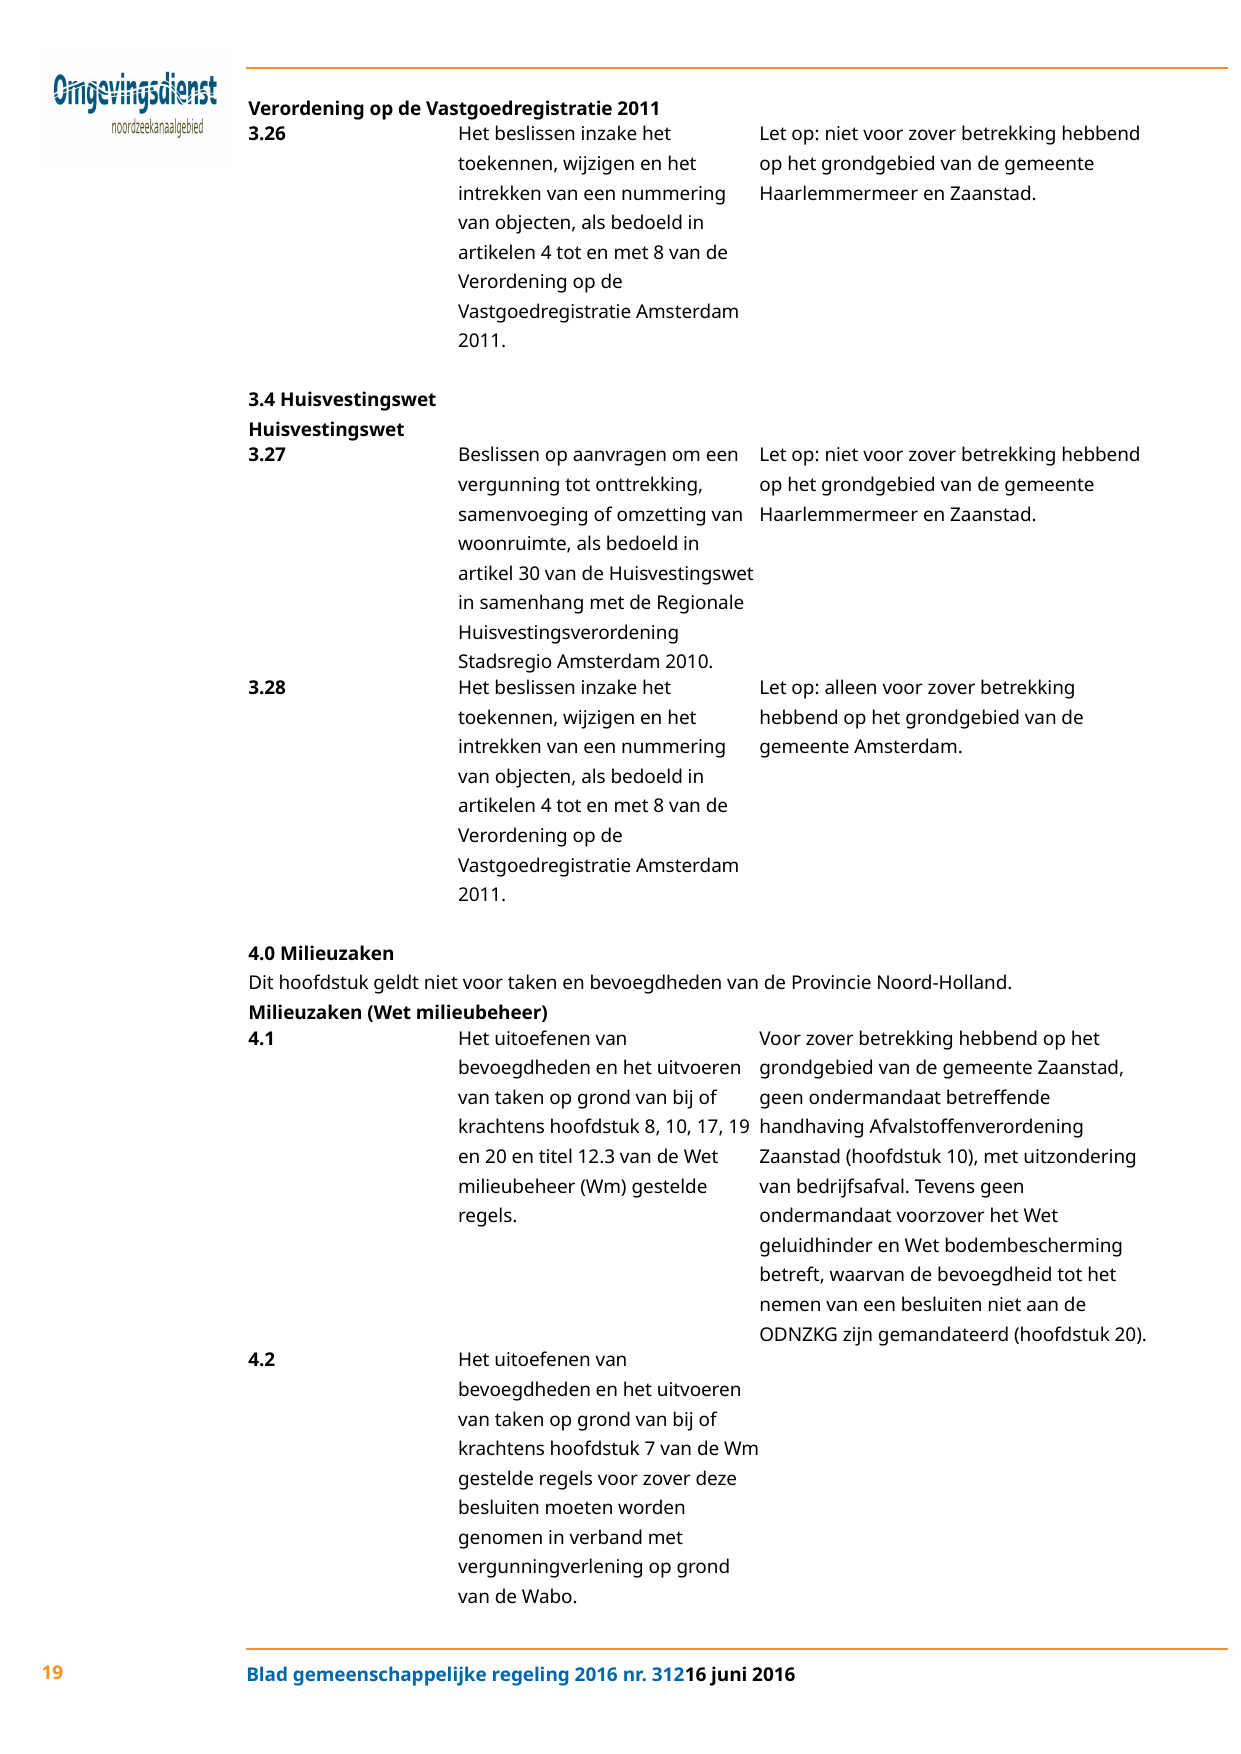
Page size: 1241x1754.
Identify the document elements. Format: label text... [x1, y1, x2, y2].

table_cell Let op: niet voor zover betrekking hebbend op het grondgebied van de gemeente Haarlemmermeer en Zaanstad. [759, 442, 1152, 674]
text 3.4 Huisvestingswet [248, 386, 1152, 412]
table_header Huisvestingswet [248, 416, 1152, 442]
table_cell Het beslissen inzake het toekennen, wijzigen en het intrekken van een nummering van objecten, als bedoeld in artikelen 4 tot en met 8 van de Verordening op de Vastgoedregistratie Amsterdam 2011. [458, 121, 759, 353]
table_cell Het uitoefenen van bevoegdheden en het uitvoeren van taken op grond van bij of krachtens hoofdstuk 8, 10, 17, 19 en 20 en titel 12.3 van de Wet milieubeheer (Wm) gestelde regels. [458, 1025, 759, 1347]
table_cell 4.2 [248, 1347, 458, 1609]
table_header Milieuzaken (Wet milieubeheer) [248, 999, 1152, 1025]
table_cell 3.26 [248, 121, 458, 353]
text Dit hoofdstuk geldt niet voor taken en bevoegdheden van de Provincie Noord-Holland. [248, 969, 1152, 995]
table_cell Let op: niet voor zover betrekking hebbend op het grondgebied van de gemeente Haarlemmermeer en Zaanstad. [759, 121, 1152, 353]
table_cell Beslissen op aanvragen om een vergunning tot onttrekking, samenvoeging of omzetting van woonruimte, als bedoeld in artikel 30 van de Huisvestingswet in samenhang met de Regionale Huisvestingsverordening Stadsregio Amsterdam 2010. [458, 442, 759, 674]
table_cell Let op: alleen voor zover betrekking hebbend op het grondgebied van de gemeente Amsterdam. [759, 674, 1152, 907]
text 4.0 Milieuzaken [248, 940, 1152, 966]
table_cell 3.28 [248, 674, 458, 907]
table_cell 3.27 [248, 442, 458, 674]
table_cell Het uitoefenen van bevoegdheden en het uitvoeren van taken op grond van bij of krachtens hoofdstuk 7 van de Wm gestelde regels voor zover deze besluiten moeten worden genomen in verband met vergunningverlening op grond van de Wabo. [458, 1347, 759, 1609]
table_cell Het beslissen inzake het toekennen, wijzigen en het intrekken van een nummering van objecten, als bedoeld in artikelen 4 tot en met 8 van de Verordening op de Vastgoedregistratie Amsterdam 2011. [458, 674, 759, 907]
table_cell [759, 1347, 1152, 1609]
picture [41, 47, 231, 172]
table_header Verordening op de Vastgoedregistratie 2011 [248, 95, 1152, 121]
table_cell Voor zover betrekking hebbend op het grondgebied van de gemeente Zaanstad, geen ondermandaat betreffende handhaving Afvalstoffenverordening Zaanstad (hoofdstuk 10), met uitzondering van bedrijfsafval. Tevens geen ondermandaat voorzover het Wet geluidhinder en Wet bodembescherming betreft, waarvan de bevoegdheid tot het nemen van een besluiten niet aan de ODNZKG zijn gemandateerd (hoofdstuk 20). [759, 1025, 1152, 1347]
table_cell 4.1 [248, 1025, 458, 1347]
